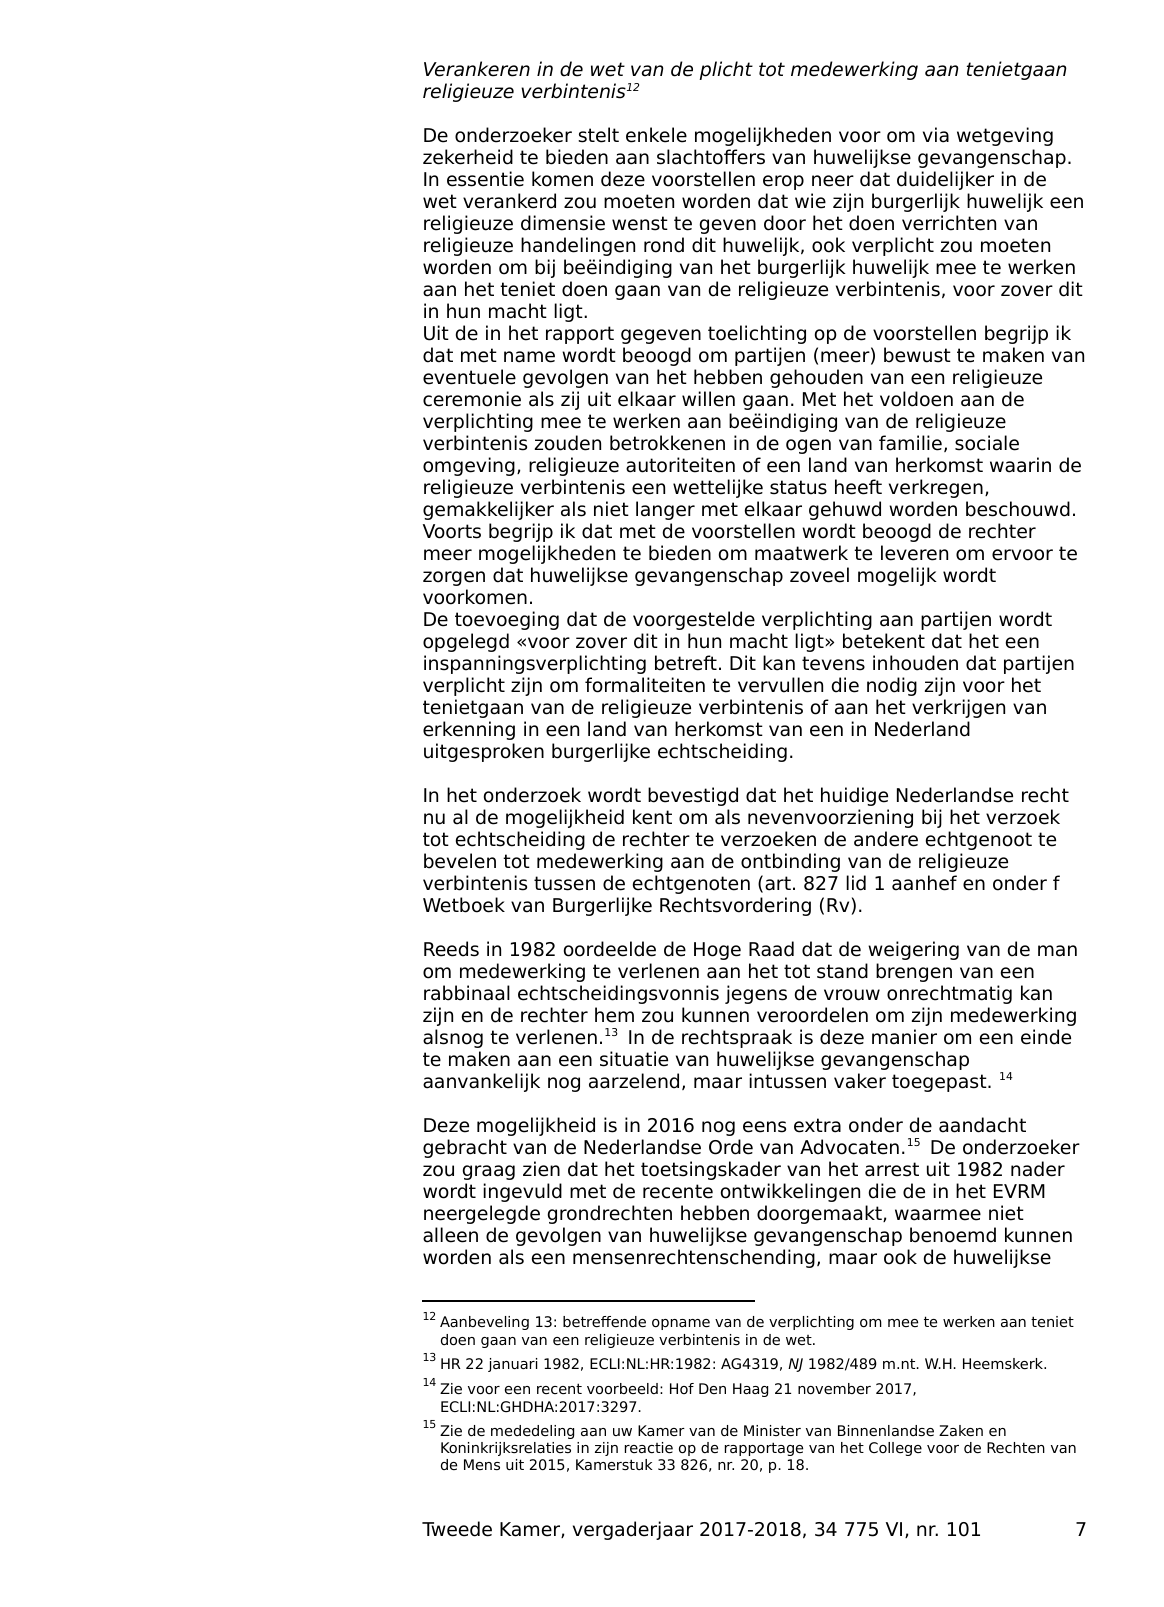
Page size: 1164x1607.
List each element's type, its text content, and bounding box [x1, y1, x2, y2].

text Deze mogelijkheid is in 2016 nog eens extra onder de aandacht gebracht van de Nederlandse Orde van Advocaten. De onderzoeker zou graag zien dat het toetsingskader van het arrest uit 1982 nader wordt ingevuld met de recente ontwikkelingen die de in het EVRM neergelegde grondrechten hebben doorgemaakt, waarmee niet alleen de gevolgen van huwelijkse gevangenschap benoemd kunnen worden als een mensenrechtenschending, maar ook de huwelijkse [422, 1115, 1087, 1269]
subtitle Verankeren in de wet van de plicht tot medewerking aan tenietgaan religieuze verbintenis [422, 59, 1087, 103]
text De toevoeging dat de voorgestelde verplichting aan partijen wordt opgelegd «voor zover dit in hun macht ligt» betekent dat het een inspanningsverplichting betreft. Dit kan tevens inhouden dat partijen verplicht zijn om formaliteiten te vervullen die nodig zijn voor het tenietgaan van de religieuze verbintenis of aan het verkrijgen van erkenning in een land van herkomst van een in Nederland uitgesproken burgerlijke echtscheiding. [422, 609, 1087, 763]
text Uit de in het rapport gegeven toelichting op de voorstellen begrijp ik dat met name wordt beoogd om partijen (meer) bewust te maken van eventuele gevolgen van het hebben gehouden van een religieuze ceremonie als zij uit elkaar willen gaan. Met het voldoen aan de verplichting mee te werken aan beëindiging van de religieuze verbintenis zouden betrokkenen in de ogen van familie, sociale omgeving, religieuze autoriteiten of een land van herkomst waarin de religieuze verbintenis een wettelijke status heeft verkregen, gemakkelijker als niet langer met elkaar gehuwd worden beschouwd. Voorts begrijp ik dat met de voorstellen wordt beoogd de rechter meer mogelijkheden te bieden om maatwerk te leveren om ervoor te zorgen dat huwelijkse gevangenschap zoveel mogelijk wordt voorkomen. [422, 323, 1087, 609]
text De onderzoeker stelt enkele mogelijkheden voor om via wetgeving zekerheid te bieden aan slachtoffers van huwelijkse gevangenschap. In essentie komen deze voorstellen erop neer dat duidelijker in de wet verankerd zou moeten worden dat wie zijn burgerlijk huwelijk een religieuze dimensie wenst te geven door het doen verrichten van religieuze handelingen rond dit huwelijk, ook verplicht zou moeten worden om bij beëindiging van het burgerlijk huwelijk mee te werken aan het teniet doen gaan van de religieuze verbintenis, voor zover dit in hun macht ligt. [422, 125, 1087, 323]
text Zie de mededeling aan uw Kamer van de Minister van Binnenlandse Zaken en Koninkrijksrelaties in zijn reactie op de rapportage van het College voor de Rechten van de Mens uit 2015, Kamerstuk 33 826, nr. 20, p. 18. [422, 1418, 1087, 1474]
text In het onderzoek wordt bevestigd dat het huidige Nederlandse recht nu al de mogelijkheid kent om als nevenvoorziening bij het verzoek tot echtscheiding de rechter te verzoeken de andere echtgenoot te bevelen tot medewerking aan de ontbinding van de religieuze verbintenis tussen de echtgenoten (art. 827 lid 1 aanhef en onder f Wetboek van Burgerlijke Rechtsvordering (Rv). [422, 785, 1087, 917]
text Reeds in 1982 oordeelde de Hoge Raad dat de weigering van de man om medewerking te verlenen aan het tot stand brengen van een rabbinaal echtscheidingsvonnis jegens de vrouw onrechtmatig kan zijn en de rechter hem zou kunnen veroordelen om zijn medewerking alsnog te verlenen. In de rechtspraak is deze manier om een einde te maken aan een situatie van huwelijkse gevangenschap aanvankelijk nog aarzelend, maar intussen vaker toegepast. [422, 939, 1087, 1093]
text Aanbeveling 13: betreffende opname van de verplichting om mee te werken aan teniet doen gaan van een religieuze verbintenis in de wet. [422, 1310, 1087, 1349]
text Zie voor een recent voorbeeld: Hof Den Haag 21 november 2017, ECLI:NL:GHDHA:2017:3297. [422, 1377, 1087, 1416]
text HR 22 januari 1982, ECLI:NL:HR:1982: AG4319, NJ 1982/489 m.nt. W.H. Heemskerk. [422, 1352, 1087, 1374]
